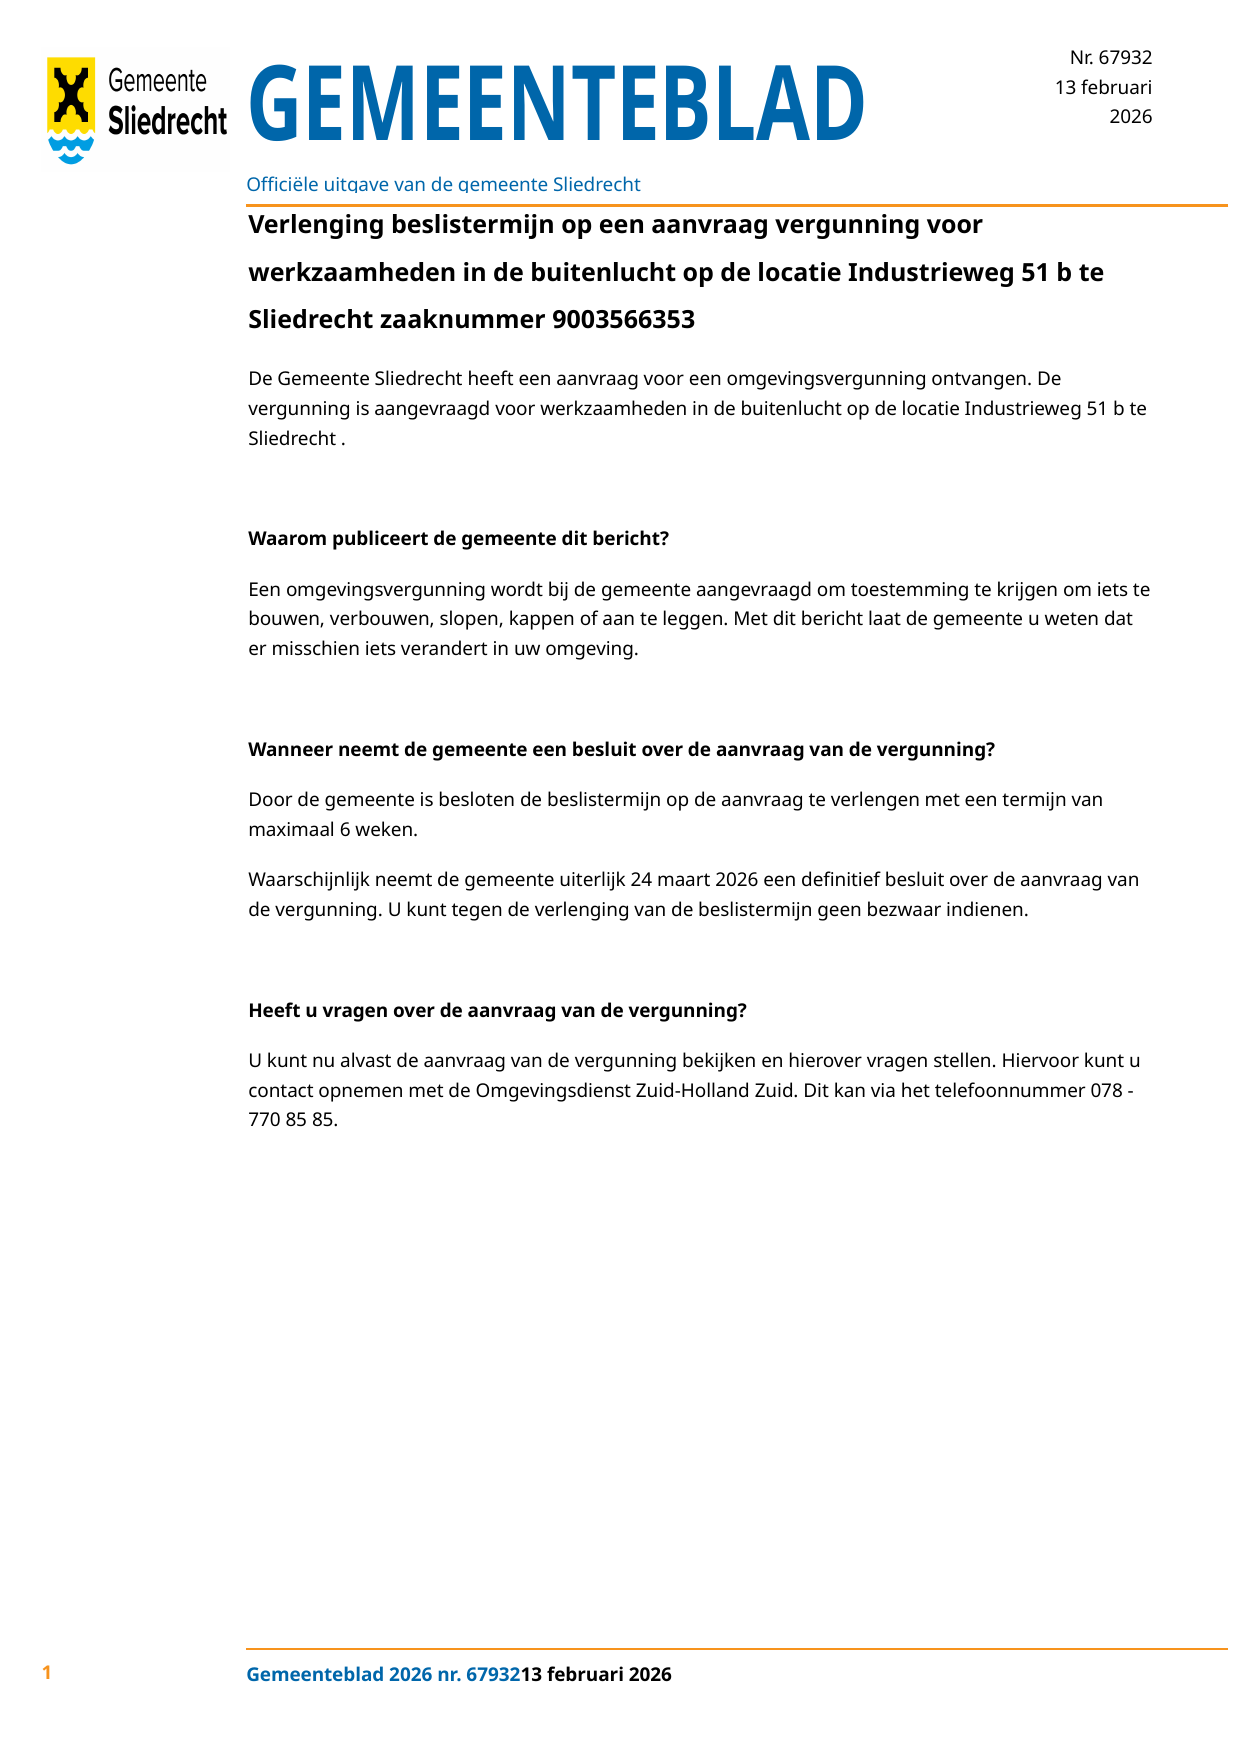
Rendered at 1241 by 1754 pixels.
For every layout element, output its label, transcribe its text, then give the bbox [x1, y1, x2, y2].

text Heeft u vragen over de aanvraag van de vergunning? [248, 997, 1152, 1022]
text De Gemeente Sliedrecht heeft een aanvraag voor een omgevingsvergunning ontvangen. De vergunning is aangevraagd voor werkzaamheden in de buitenlucht op de locatie Industrieweg 51 b te Sliedrecht . [248, 366, 1152, 450]
picture [41, 47, 231, 172]
text Door de gemeente is besloten de beslistermijn op de aanvraag te verlengen met een termijn van maximaal 6 weken. [248, 786, 1152, 842]
text Waarom publiceert de gemeente dit bericht? [248, 526, 1152, 551]
text U kunt nu alvast de aanvraag van de vergunning bekijken en hierover vragen stellen. Hiervoor kunt u contact opnemen met de Omgevingsdienst Zuid-Holland Zuid. Dit kan via het telefoonnummer 078 - 770 85 85. [248, 1047, 1152, 1132]
text Wanneer neemt de gemeente een besluit over de aanvraag van de vergunning? [248, 736, 1152, 762]
text Een omgevingsvergunning wordt bij de gemeente aangevraagd om toestemming te krijgen om iets te bouwen, verbouwen, slopen, kappen of aan te leggen. Met dit bericht laat de gemeente u weten dat er misschien iets verandert in uw omgeving. [248, 576, 1152, 661]
text Verlenging beslistermijn op een aanvraag vergunning voor werkzaamheden in de buitenlucht op de locatie Industrieweg 51 b te Sliedrecht zaaknummer 9003566353 [248, 207, 1152, 336]
text Waarschijnlijk neemt de gemeente uiterlijk 24 maart 2026 een definitief besluit over de aanvraag van de vergunning. U kunt tegen de verlenging van de beslistermijn geen bezwaar indienen. [248, 866, 1152, 922]
